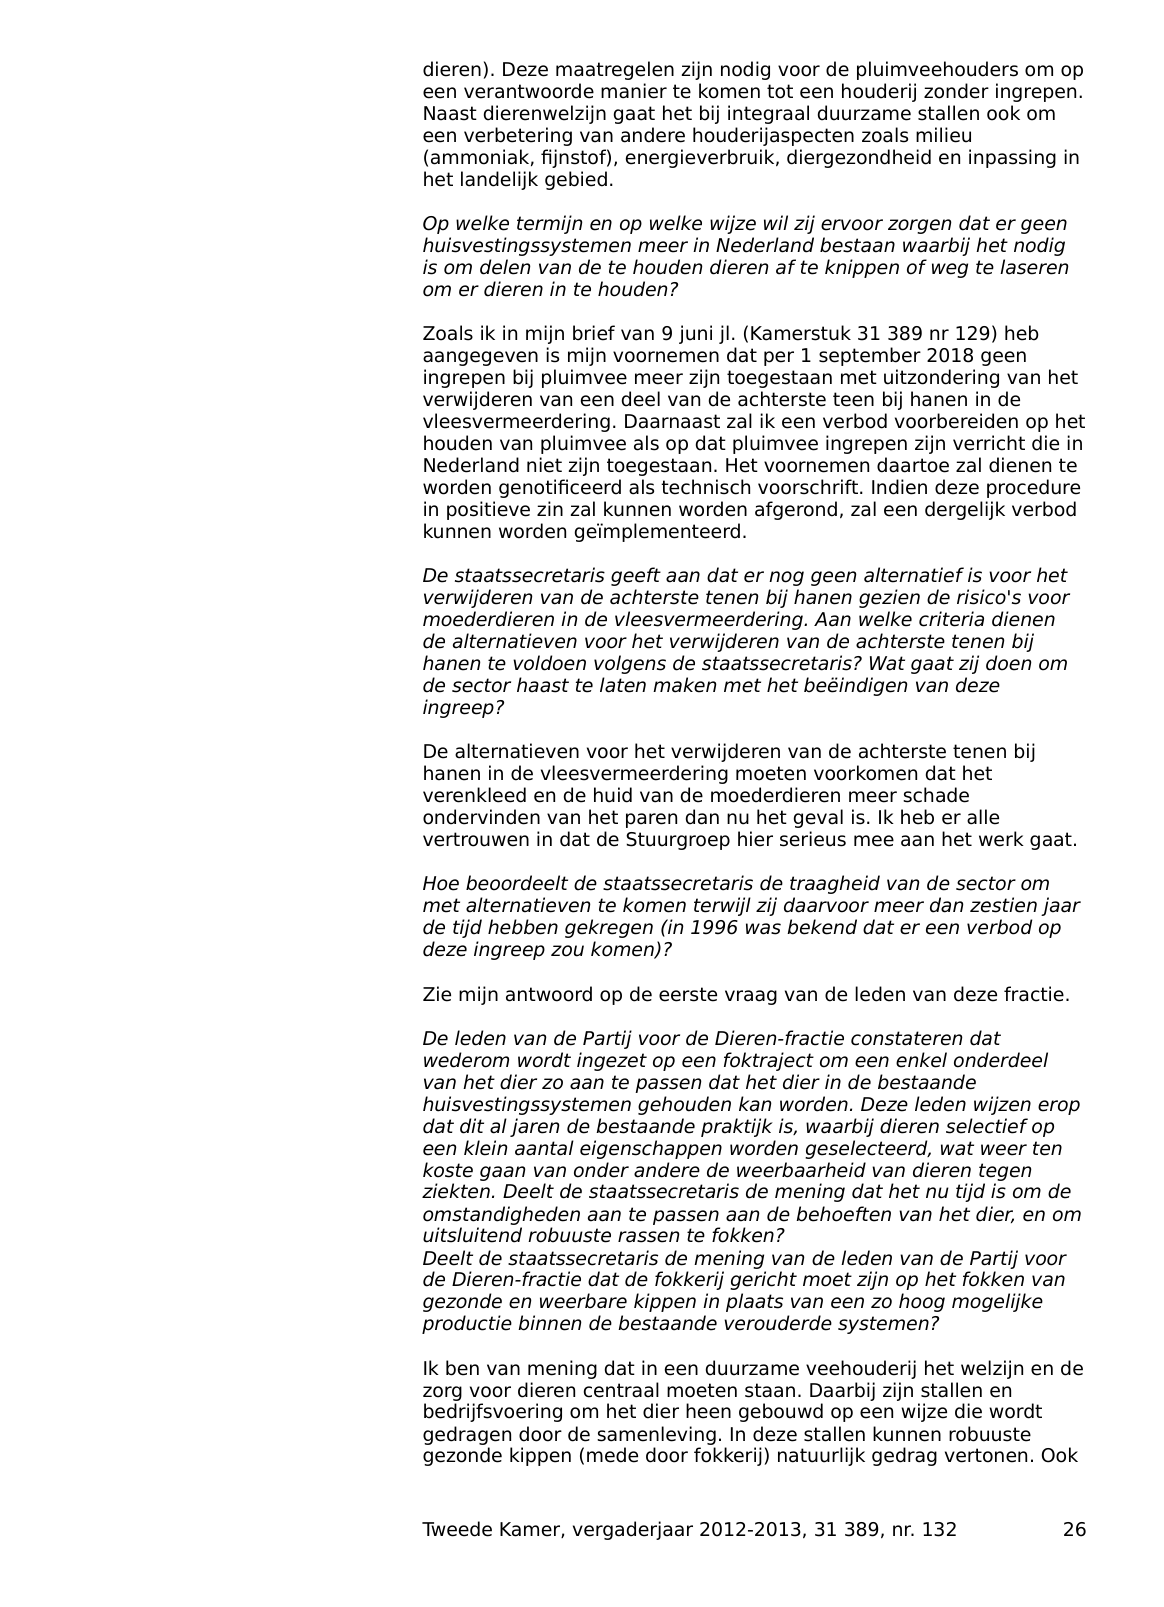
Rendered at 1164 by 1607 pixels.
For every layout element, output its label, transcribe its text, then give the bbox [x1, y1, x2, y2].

text Ik ben van mening dat in een duurzame veehouderij het welzijn en de zorg voor dieren centraal moeten staan. Daarbij zijn stallen en bedrijfsvoering om het dier heen gebouwd op een wijze die wordt gedragen door de samenleving. In deze stallen kunnen robuuste gezonde kippen (mede door fokkerij) natuurlijk gedrag vertonen. Ook [422, 1357, 1087, 1467]
text Deelt de staatssecretaris de mening van de leden van de Partij voor de Dieren-fractie dat de fokkerij gericht moet zijn op het fokken van gezonde en weerbare kippen in plaats van een zo hoog mogelijke productie binnen de bestaande verouderde systemen? [422, 1247, 1087, 1335]
text dieren). Deze maatregelen zijn nodig voor de pluimveehouders om op een verantwoorde manier te komen tot een houderij zonder ingrepen. Naast dierenwelzijn gaat het bij integraal duurzame stallen ook om een verbetering van andere houderijaspecten zoals milieu (ammoniak, fijnstof), energieverbruik, diergezondheid en inpassing in het landelijk gebied. [422, 59, 1087, 191]
text Zoals ik in mijn brief van 9 juni jl. (Kamerstuk 31 389 nr 129) heb aangegeven is mijn voornemen dat per 1 september 2018 geen ingrepen bij pluimvee meer zijn toegestaan met uitzondering van het verwijderen van een deel van de achterste teen bij hanen in de vleesvermeerdering. Daarnaast zal ik een verbod voorbereiden op het houden van pluimvee als op dat pluimvee ingrepen zijn verricht die in Nederland niet zijn toegestaan. Het voornemen daartoe zal dienen te worden genotificeerd als technisch voorschrift. Indien deze procedure in positieve zin zal kunnen worden afgerond, zal een dergelijk verbod kunnen worden geïmplementeerd. [422, 323, 1087, 543]
text Hoe beoordeelt de staatssecretaris de traagheid van de sector om met alternatieven te komen terwijl zij daarvoor meer dan zestien jaar de tijd hebben gekregen (in 1996 was bekend dat er een verbod op deze ingreep zou komen)? [422, 873, 1087, 961]
text De alternatieven voor het verwijderen van de achterste tenen bij hanen in de vleesvermeerdering moeten voorkomen dat het verenkleed en de huid van de moederdieren meer schade ondervinden van het paren dan nu het geval is. Ik heb er alle vertrouwen in dat de Stuurgroep hier serieus mee aan het werk gaat. [422, 741, 1087, 851]
text Zie mijn antwoord op de eerste vraag van de leden van deze fractie. [422, 983, 1087, 1005]
text Op welke termijn en op welke wijze wil zij ervoor zorgen dat er geen huisvestingssystemen meer in Nederland bestaan waarbij het nodig is om delen van de te houden dieren af te knippen of weg te laseren om er dieren in te houden? [422, 213, 1087, 301]
text De leden van de Partij voor de Dieren-fractie constateren dat wederom wordt ingezet op een foktraject om een enkel onderdeel van het dier zo aan te passen dat het dier in de bestaande huisvestingssystemen gehouden kan worden. Deze leden wijzen erop dat dit al jaren de bestaande praktijk is, waarbij dieren selectief op een klein aantal eigenschappen worden geselecteerd, wat weer ten koste gaan van onder andere de weerbaarheid van dieren tegen ziekten. Deelt de staatssecretaris de mening dat het nu tijd is om de omstandigheden aan te passen aan de behoeften van het dier, en om uitsluitend robuuste rassen te fokken? [422, 1028, 1087, 1247]
text De staatssecretaris geeft aan dat er nog geen alternatief is voor het verwijderen van de achterste tenen bij hanen gezien de risico's voor moederdieren in de vleesvermeerdering. Aan welke criteria dienen de alternatieven voor het verwijderen van de achterste tenen bij hanen te voldoen volgens de staatssecretaris? Wat gaat zij doen om de sector haast te laten maken met het beëindigen van deze ingreep? [422, 565, 1087, 719]
